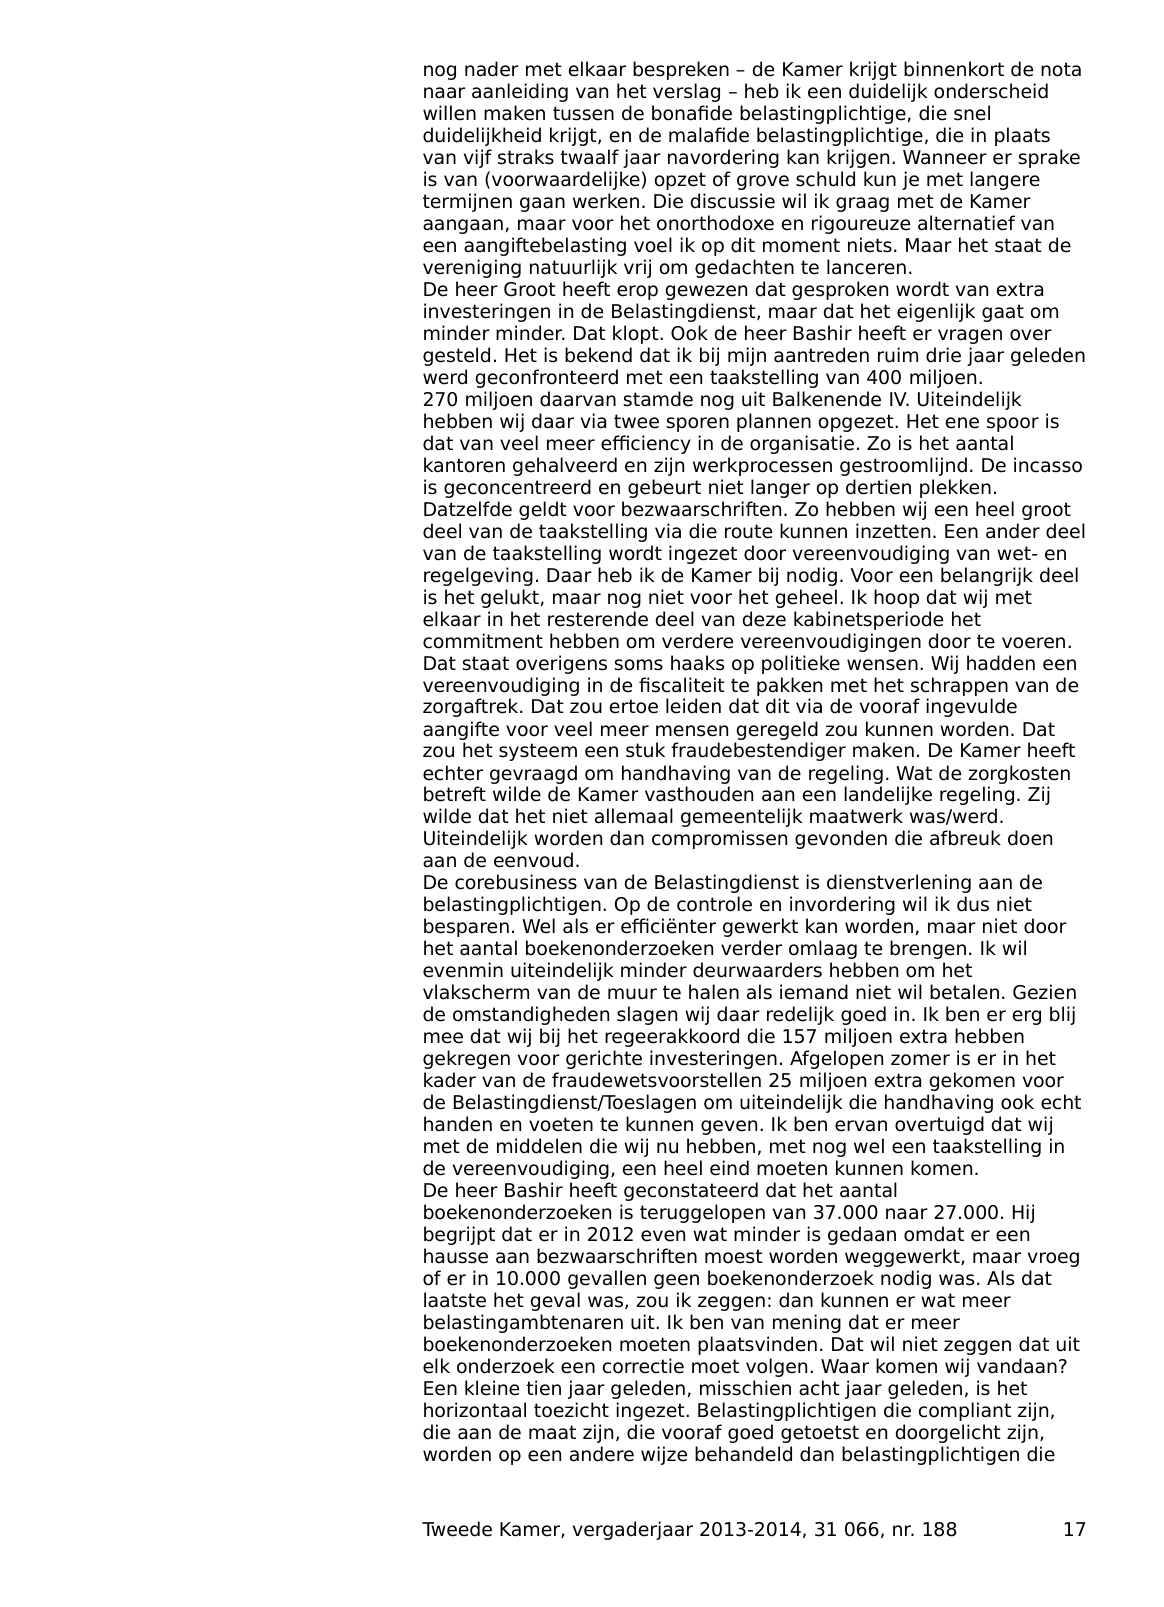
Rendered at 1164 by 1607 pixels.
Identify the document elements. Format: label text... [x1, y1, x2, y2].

text De heer Bashir heeft geconstateerd dat het aantal boekenonderzoeken is teruggelopen van 37.000 naar 27.000. Hij begrijpt dat er in 2012 even wat minder is gedaan omdat er een hausse aan bezwaarschriften moest worden weggewerkt, maar vroeg of er in 10.000 gevallen geen boekenonderzoek nodig was. Als dat laatste het geval was, zou ik zeggen: dan kunnen er wat meer belastingambtenaren uit. Ik ben van mening dat er meer boekenonderzoeken moeten plaatsvinden. Dat wil niet zeggen dat uit elk onderzoek een correctie moet volgen. Waar komen wij vandaan? Een kleine tien jaar geleden, misschien acht jaar geleden, is het horizontaal toezicht ingezet. Belastingplichtigen die compliant zijn, die aan de maat zijn, die vooraf goed getoetst en doorgelicht zijn, worden op een andere wijze behandeld dan belastingplichtigen die [422, 1180, 1087, 1466]
text nog nader met elkaar bespreken – de Kamer krijgt binnenkort de nota naar aanleiding van het verslag – heb ik een duidelijk onderscheid willen maken tussen de bonafide belastingplichtige, die snel duidelijkheid krijgt, en de malafide belastingplichtige, die in plaats van vijf straks twaalf jaar navordering kan krijgen. Wanneer er sprake is van (voorwaardelijke) opzet of grove schuld kun je met langere termijnen gaan werken. Die discussie wil ik graag met de Kamer aangaan, maar voor het onorthodoxe en rigoureuze alternatief van een aangiftebelasting voel ik op dit moment niets. Maar het staat de vereniging natuurlijk vrij om gedachten te lanceren. [422, 59, 1087, 279]
text De heer Groot heeft erop gewezen dat gesproken wordt van extra investeringen in de Belastingdienst, maar dat het eigenlijk gaat om minder minder. Dat klopt. Ook de heer Bashir heeft er vragen over gesteld. Het is bekend dat ik bij mijn aantreden ruim drie jaar geleden werd geconfronteerd met een taakstelling van 400 miljoen. 270 miljoen daarvan stamde nog uit Balkenende IV. Uiteindelijk hebben wij daar via twee sporen plannen opgezet. Het ene spoor is dat van veel meer efficiency in de organisatie. Zo is het aantal kantoren gehalveerd en zijn werkprocessen gestroomlijnd. De incasso is geconcentreerd en gebeurt niet langer op dertien plekken. Datzelfde geldt voor bezwaarschriften. Zo hebben wij een heel groot deel van de taakstelling via die route kunnen inzetten. Een ander deel van de taakstelling wordt ingezet door vereenvoudiging van wet- en regelgeving. Daar heb ik de Kamer bij nodig. Voor een belangrijk deel is het gelukt, maar nog niet voor het geheel. Ik hoop dat wij met elkaar in het resterende deel van deze kabinetsperiode het commitment hebben om verdere vereenvoudigingen door te voeren. Dat staat overigens soms haaks op politieke wensen. Wij hadden een vereenvoudiging in de fiscaliteit te pakken met het schrappen van de zorgaftrek. Dat zou ertoe leiden dat dit via de vooraf ingevulde aangifte voor veel meer mensen geregeld zou kunnen worden. Dat zou het systeem een stuk fraudebestendiger maken. De Kamer heeft echter gevraagd om handhaving van de regeling. Wat de zorgkosten betreft wilde de Kamer vasthouden aan een landelijke regeling. Zij wilde dat het niet allemaal gemeentelijk maatwerk was/werd. Uiteindelijk worden dan compromissen gevonden die afbreuk doen aan de eenvoud. [422, 279, 1087, 872]
text De corebusiness van de Belastingdienst is dienstverlening aan de belastingplichtigen. Op de controle en invordering wil ik dus niet besparen. Wel als er efficiënter gewerkt kan worden, maar niet door het aantal boekenonderzoeken verder omlaag te brengen. Ik wil evenmin uiteindelijk minder deurwaarders hebben om het vlakscherm van de muur te halen als iemand niet wil betalen. Gezien de omstandigheden slagen wij daar redelijk goed in. Ik ben er erg blij mee dat wij bij het regeerakkoord die 157 miljoen extra hebben gekregen voor gerichte investeringen. Afgelopen zomer is er in het kader van de fraudewetsvoorstellen 25 miljoen extra gekomen voor de Belastingdienst/Toeslagen om uiteindelijk die handhaving ook echt handen en voeten te kunnen geven. Ik ben ervan overtuigd dat wij met de middelen die wij nu hebben, met nog wel een taakstelling in de vereenvoudiging, een heel eind moeten kunnen komen. [422, 872, 1087, 1180]
